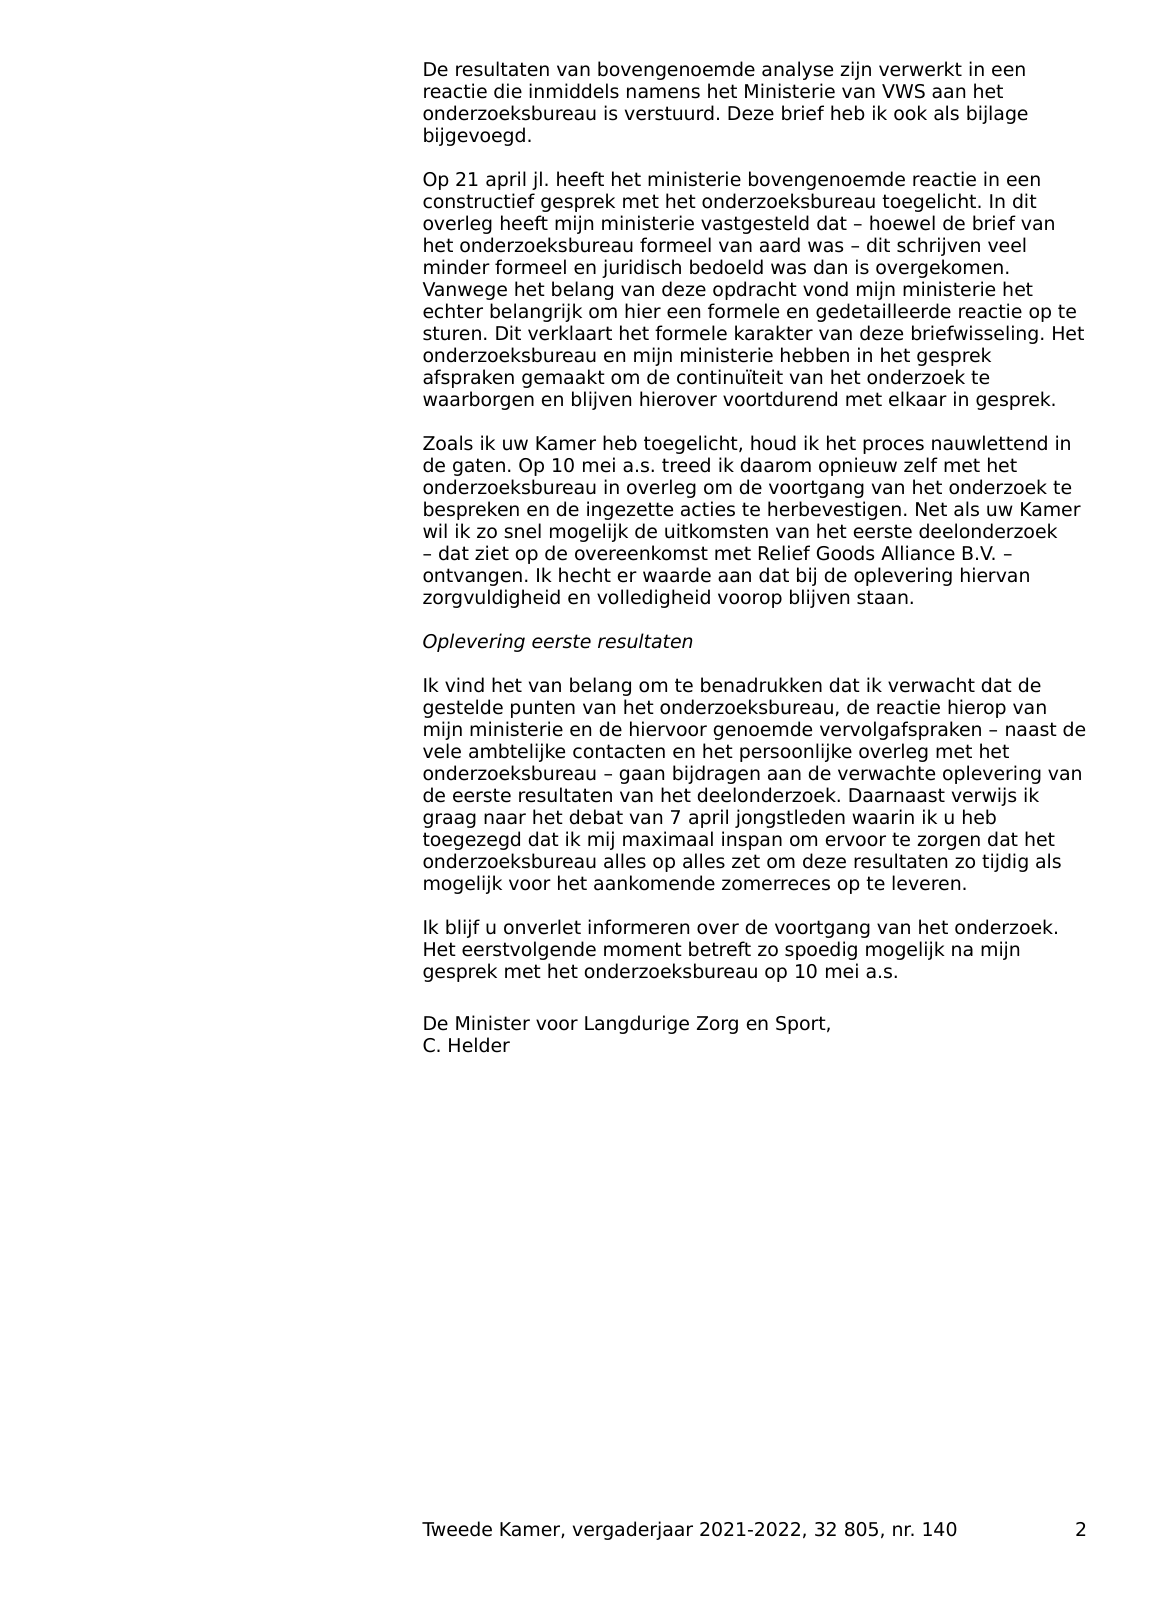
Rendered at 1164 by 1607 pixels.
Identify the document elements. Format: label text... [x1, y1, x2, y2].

text De Minister voor Langdurige Zorg en Sport, C. Helder [422, 1013, 1087, 1057]
text Ik vind het van belang om te benadrukken dat ik verwacht dat de gestelde punten van het onderzoeksbureau, de reactie hierop van mijn ministerie en de hiervoor genoemde vervolgafspraken – naast de vele ambtelijke contacten en het persoonlijke overleg met het onderzoeksbureau – gaan bijdragen aan de verwachte oplevering van de eerste resultaten van het deelonderzoek. Daarnaast verwijs ik graag naar het debat van 7 april jongstleden waarin ik u heb toegezegd dat ik mij maximaal inspan om ervoor te zorgen dat het onderzoeksbureau alles op alles zet om deze resultaten zo tijdig als mogelijk voor het aankomende zomerreces op te leveren. [422, 675, 1087, 895]
text Zoals ik uw Kamer heb toegelicht, houd ik het proces nauwlettend in de gaten. Op 10 mei a.s. treed ik daarom opnieuw zelf met het onderzoeksbureau in overleg om de voortgang van het onderzoek te bespreken en de ingezette acties te herbevestigen. Net als uw Kamer wil ik zo snel mogelijk de uitkomsten van het eerste deelonderzoek – dat ziet op de overeenkomst met Relief Goods Alliance B.V. – ontvangen. Ik hecht er waarde aan dat bij de oplevering hiervan zorgvuldigheid en volledigheid voorop blijven staan. [422, 433, 1087, 609]
subtitle Oplevering eerste resultaten [422, 631, 1087, 653]
text De resultaten van bovengenoemde analyse zijn verwerkt in een reactie die inmiddels namens het Ministerie van VWS aan het onderzoeksbureau is verstuurd. Deze brief heb ik ook als bijlage bijgevoegd. [422, 59, 1087, 147]
text Ik blijf u onverlet informeren over de voortgang van het onderzoek. Het eerstvolgende moment betreft zo spoedig mogelijk na mijn gesprek met het onderzoeksbureau op 10 mei a.s. [422, 917, 1087, 983]
text Op 21 april jl. heeft het ministerie bovengenoemde reactie in een constructief gesprek met het onderzoeksbureau toegelicht. In dit overleg heeft mijn ministerie vastgesteld dat – hoewel de brief van het onderzoeksbureau formeel van aard was – dit schrijven veel minder formeel en juridisch bedoeld was dan is overgekomen. Vanwege het belang van deze opdracht vond mijn ministerie het echter belangrijk om hier een formele en gedetailleerde reactie op te sturen. Dit verklaart het formele karakter van deze briefwisseling. Het onderzoeksbureau en mijn ministerie hebben in het gesprek afspraken gemaakt om de continuïteit van het onderzoek te waarborgen en blijven hierover voortdurend met elkaar in gesprek. [422, 169, 1087, 411]
